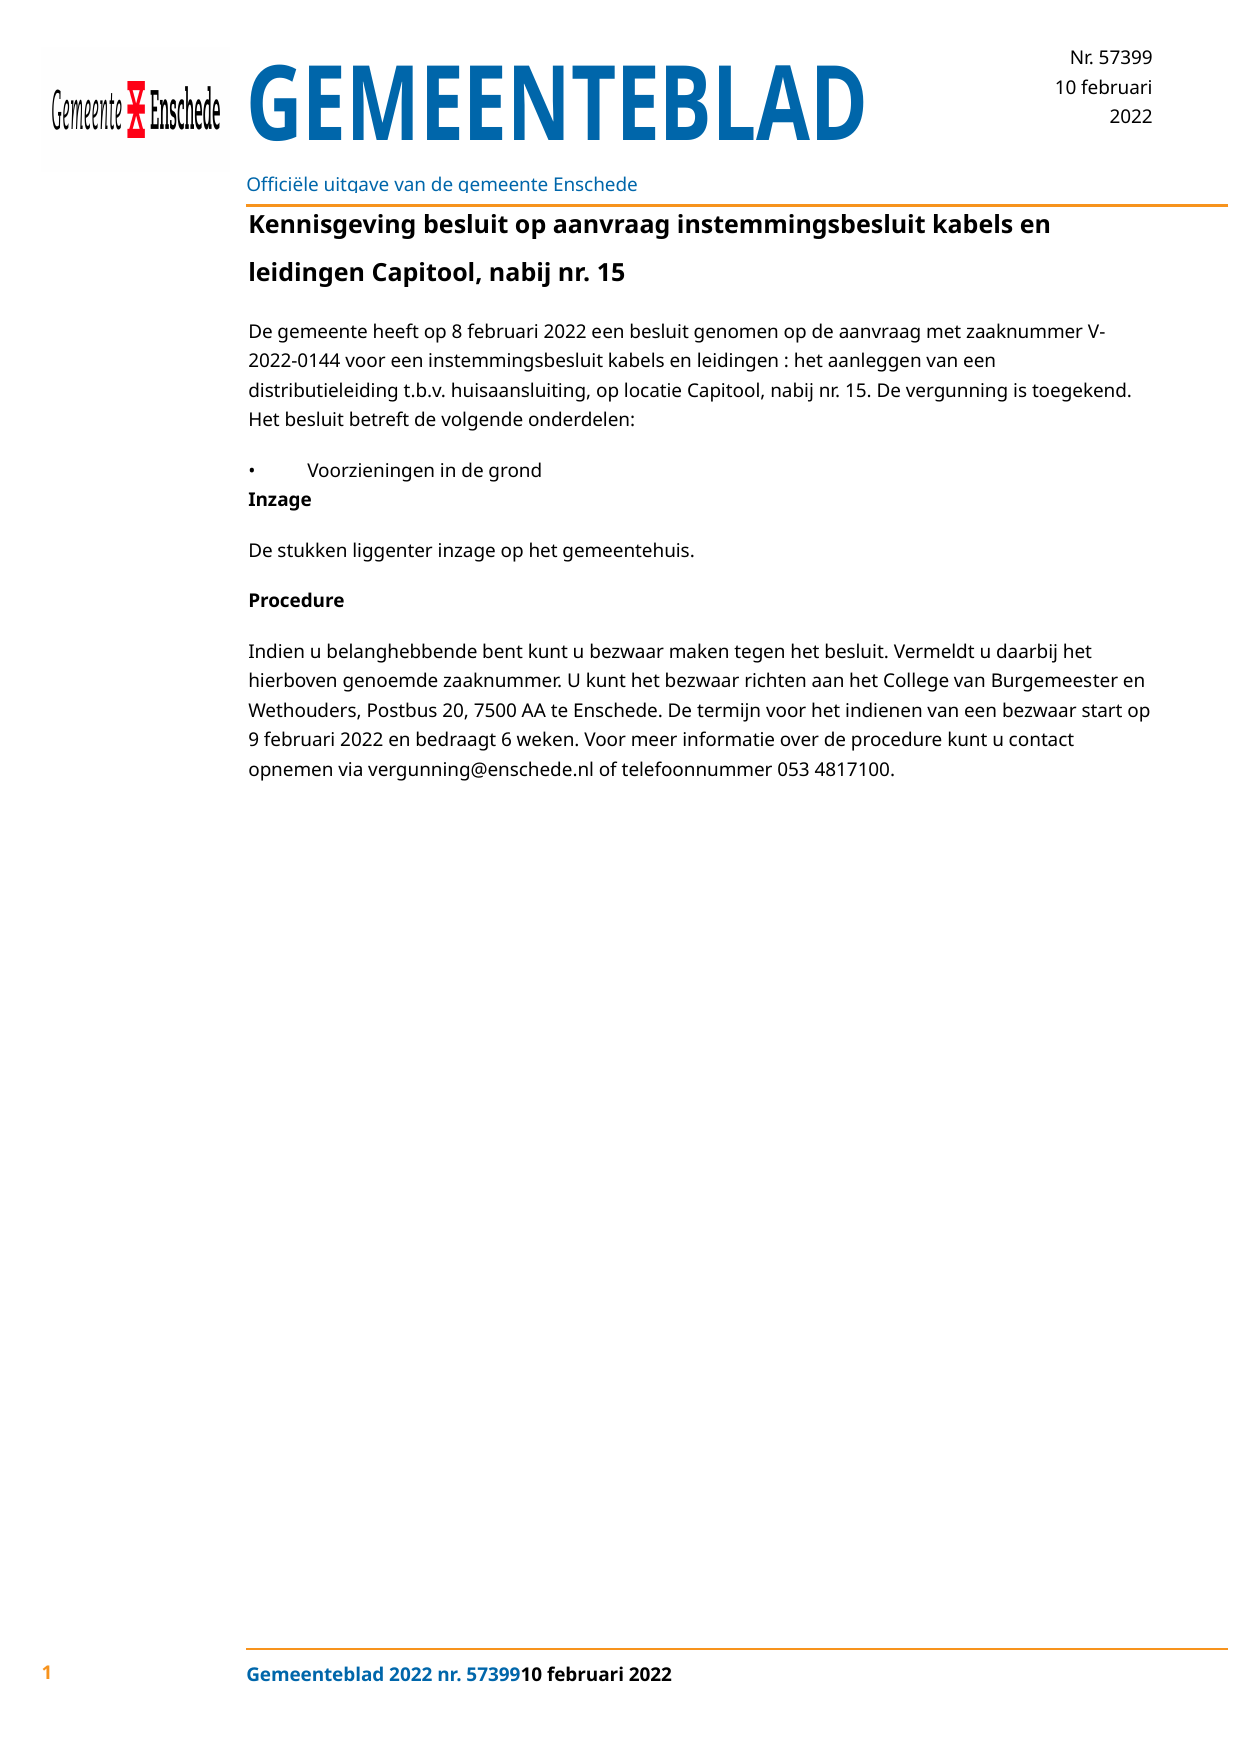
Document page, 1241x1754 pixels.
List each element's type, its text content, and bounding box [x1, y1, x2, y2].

text Inzage [248, 487, 1152, 512]
text De stukken liggenter inzage op het gemeentehuis. [248, 537, 1152, 563]
list Voorzieningen in de grond [248, 457, 1152, 483]
text Procedure [248, 587, 1152, 613]
picture [41, 47, 231, 172]
text Indien u belanghebbende bent kunt u bezwaar maken tegen het besluit. Vermeldt u daarbij het hierboven genoemde zaaknummer. U kunt het bezwaar richten aan het College van Burgemees­ter en Wethouders, Postbus 20, 7500 AA te Enschede. De termijn voor het indienen van een bezwaar start op 9 februari 2022 en bedraagt 6 weken. Voor meer informatie over de procedure kunt u contact opnemen via vergunning@enschede.nl of telefoonnummer 053 4817100. [248, 638, 1152, 782]
text Kennisgeving besluit op aanvraag instemmingsbesluit kabels en leidingen Capitool, nabij nr. 15 [248, 207, 1152, 288]
text De gemeente heeft op 8 februari 2022 een besluit genomen op de aanvraag met zaaknummer V-2022-0144 voor een instemmingsbesluit kabels en leidingen : het aanleggen van een distributieleiding t.b.v. huisaansluiting, op locatie Capitool, nabij nr. 15. De vergunning is toegekend. Het besluit betreft de volgende onderdelen: [248, 318, 1152, 432]
